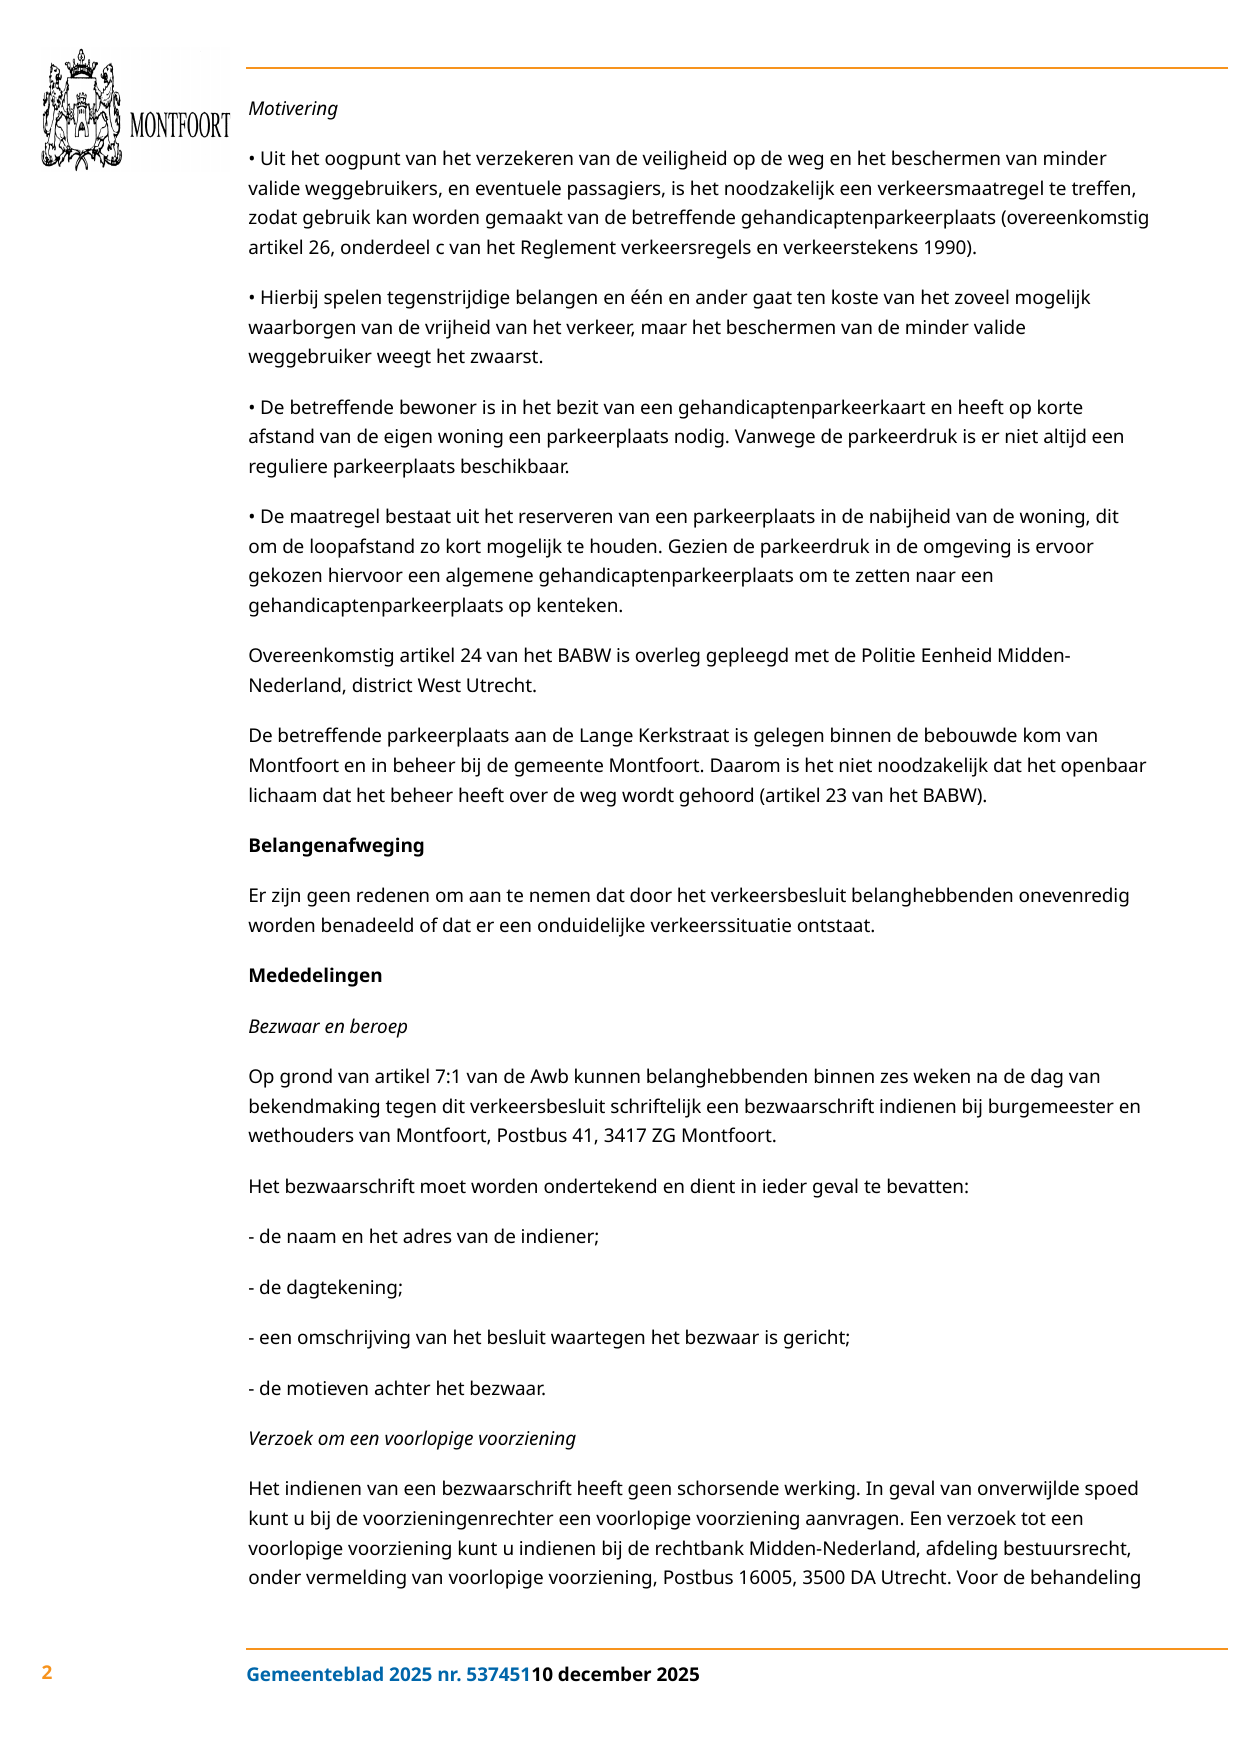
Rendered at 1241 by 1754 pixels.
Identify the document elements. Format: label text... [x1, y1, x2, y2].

text - de motieven achter het bezwaar. [248, 1375, 1152, 1401]
text Verzoek om een voorlopige voorziening [248, 1425, 1152, 1451]
text Het indienen van een bezwaarschrift heeft geen schorsende werking. In geval van onverwijlde spoed kunt u bij de voorzieningenrechter een voorlopige voorziening aanvragen. Een verzoek tot een voorlopige voorziening kunt u indienen bij de rechtbank Midden-Nederland, afdeling bestuursrecht, onder vermelding van voorlopige voorziening, Postbus 16005, 3500 DA Utrecht. Voor de behandeling [248, 1476, 1152, 1590]
text - de dagtekening; [248, 1274, 1152, 1300]
text • De betreffende bewoner is in het bezit van een gehandicaptenparkeerkaart en heeft op korte afstand van de eigen woning een parkeerplaats nodig. Vanwege de parkeerdruk is er niet altijd een reguliere parkeerplaats beschikbaar. [248, 394, 1152, 479]
text Het bezwaarschrift moet worden ondertekend en dient in ieder geval te bevatten: [248, 1173, 1152, 1199]
text De betreffende parkeerplaats aan de Lange Kerkstraat is gelegen binnen de bebouwde kom van Montfoort en in beheer bij de gemeente Montfoort. Daarom is het niet noodzakelijk dat het openbaar lichaam dat het beheer heeft over de weg wordt gehoord (artikel 23 van het BABW). [248, 723, 1152, 808]
text Bezwaar en beroep [248, 1013, 1152, 1039]
text Mededelingen [248, 963, 1152, 988]
text • Uit het oogpunt van het verzekeren van de veiligheid op de weg en het beschermen van minder valide weggebruikers, en eventuele passagiers, is het noodzakelijk een verkeersmaatregel te treffen, zodat gebruik kan worden gemaakt van de betreffende gehandicaptenparkeerplaats (overeenkomstig artikel 26, onderdeel c van het Reglement verkeersregels en verkeerstekens 1990). [248, 145, 1152, 260]
text Overeenkomstig artikel 24 van het BABW is overleg gepleegd met de Politie Eenheid Midden-Nederland, district West Utrecht. [248, 643, 1152, 698]
text Op grond van artikel 7:1 van de Awb kunnen belanghebbenden binnen zes weken na de dag van bekendmaking tegen dit verkeersbesluit schriftelijk een bezwaarschrift indienen bij burgemeester en wethouders van Montfoort, Postbus 41, 3417 ZG Montfoort. [248, 1063, 1152, 1148]
text - de naam en het adres van de indiener; [248, 1223, 1152, 1249]
text Er zijn geen redenen om aan te nemen dat door het verkeersbesluit belanghebbenden onevenredig worden benadeeld of dat er een onduidelijke verkeerssituatie ontstaat. [248, 883, 1152, 938]
text Belangenafweging [248, 832, 1152, 858]
picture [41, 47, 231, 172]
text - een omschrijving van het besluit waartegen het bezwaar is gericht; [248, 1324, 1152, 1350]
text • Hierbij spelen tegenstrijdige belangen en één en ander gaat ten koste van het zoveel mogelijk waarborgen van de vrijheid van het verkeer, maar het beschermen van de minder valide weggebruiker weegt het zwaarst. [248, 284, 1152, 369]
text • De maatregel bestaat uit het reserveren van een parkeerplaats in de nabijheid van de woning, dit om de loopafstand zo kort mogelijk te houden. Gezien de parkeerdruk in de omgeving is ervoor gekozen hiervoor een algemene gehandicaptenparkeerplaats om te zetten naar een gehandicaptenparkeerplaats op kenteken. [248, 503, 1152, 618]
text Motivering [248, 95, 1152, 121]
